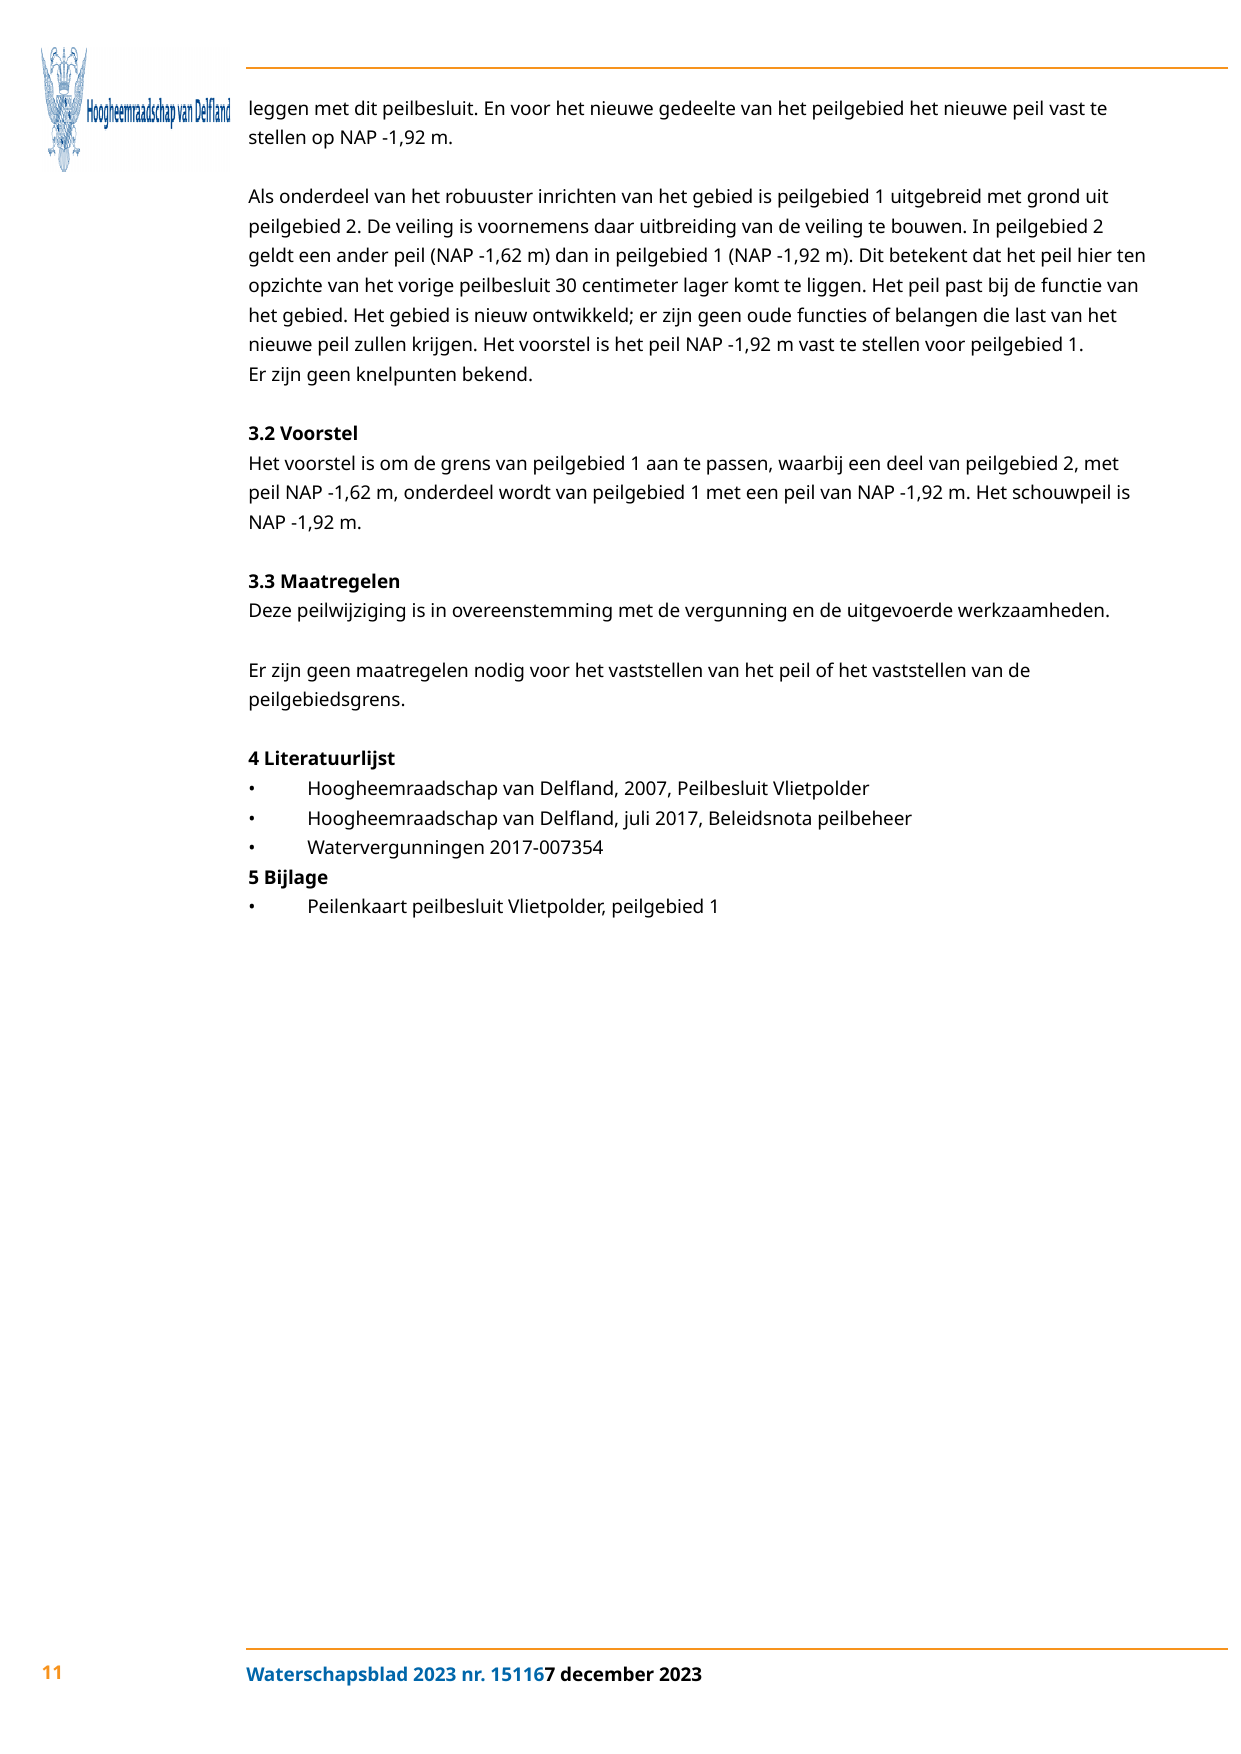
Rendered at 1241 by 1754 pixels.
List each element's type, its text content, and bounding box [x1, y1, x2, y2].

text Als onderdeel van het robuuster inrichten van het gebied is peilgebied 1 uitgebreid met grond uit peilgebied 2. De veiling is voornemens daar uitbreiding van de veiling te bouwen. In peilgebied 2 geldt een ander peil (NAP -1,62 m) dan in peilgebied 1 (NAP -1,92 m). Dit betekent dat het peil hier ten opzichte van het vorige peilbesluit 30 centimeter lager komt te liggen. Het peil past bij de functie van het gebied. Het gebied is nieuw ontwikkeld; er zijn geen oude functies of belangen die last van het nieuwe peil zullen krijgen. Het voorstel is het peil NAP -1,92 m vast te stellen voor peilgebied 1. [248, 183, 1152, 357]
text Het voorstel is om de grens van peilgebied 1 aan te passen, waarbij een deel van peilgebied 2, met peil NAP -1,62 m, onderdeel wordt van peilgebied 1 met een peil van NAP -1,92 m. Het schouwpeil is NAP -1,92 m. [248, 450, 1152, 535]
text Er zijn geen maatregelen nodig voor het vaststellen van het peil of het vaststellen van de peilgebiedsgrens. [248, 657, 1152, 712]
picture [41, 47, 231, 172]
list Peilenkaart peilbesluit Vlietpolder, peilgebied 1 [248, 893, 1152, 919]
text 3.2 Voorstel [248, 420, 1152, 446]
list Hoogheemraadschap van Delfland, 2007, Peilbesluit Vlietpolder [248, 775, 1152, 801]
text 4 Literatuurlijst [248, 746, 1152, 771]
text Er zijn geen knelpunten bekend. [248, 361, 1152, 387]
text Deze peilwijziging is in overeenstemming met de vergunning en de uitgevoerde werkzaamheden. [248, 598, 1152, 623]
list Hoogheemraadschap van Delfland, juli 2017, Beleidsnota peilbeheer [248, 805, 1152, 831]
text 5 Bijlage [248, 864, 1152, 890]
list Watervergunningen 2017-007354 [248, 834, 1152, 860]
text leggen met dit peilbesluit. En voor het nieuwe gedeelte van het peilgebied het nieuwe peil vast te stellen op NAP -1,92 m. [248, 95, 1152, 150]
text 3.3 Maatregelen [248, 568, 1152, 594]
